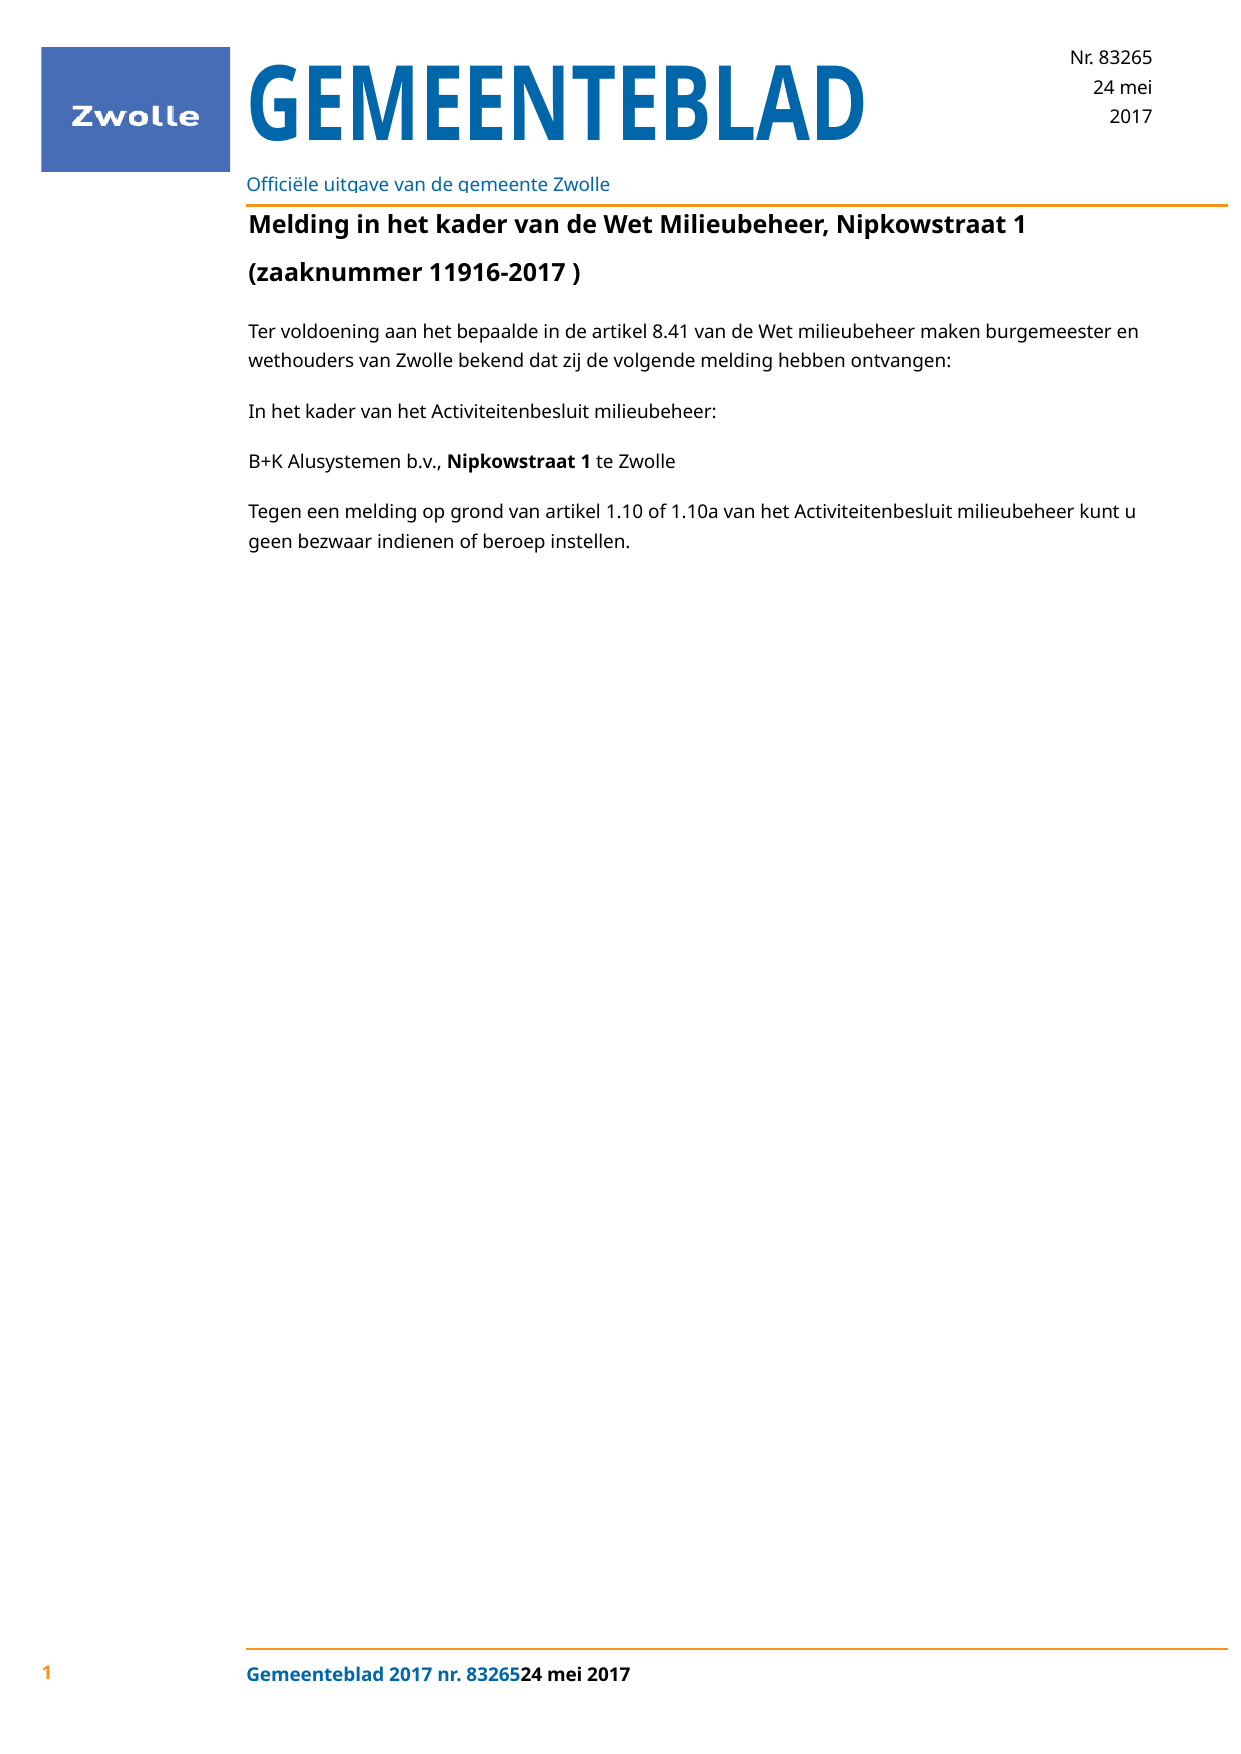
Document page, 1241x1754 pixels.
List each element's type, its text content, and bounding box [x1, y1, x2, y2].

text B+K Alusystemen b.v., Nipkowstraat 1 te Zwolle [248, 448, 1152, 474]
text Ter voldoening aan het bepaalde in de artikel 8.41 van de Wet milieubeheer maken burgemeester en wethouders van Zwolle bekend dat zij de volgende melding hebben ontvangen: [248, 318, 1152, 373]
picture [41, 47, 231, 172]
text Melding in het kader van de Wet Milieubeheer, Nipkowstraat 1 (zaaknummer 11916-2017 ) [248, 207, 1152, 288]
text In het kader van het Activiteitenbesluit milieubeheer: [248, 398, 1152, 424]
text Tegen een melding op grond van artikel 1.10 of 1.10a van het Activiteitenbesluit milieubeheer kunt u geen bezwaar indienen of beroep instellen. [248, 499, 1152, 554]
